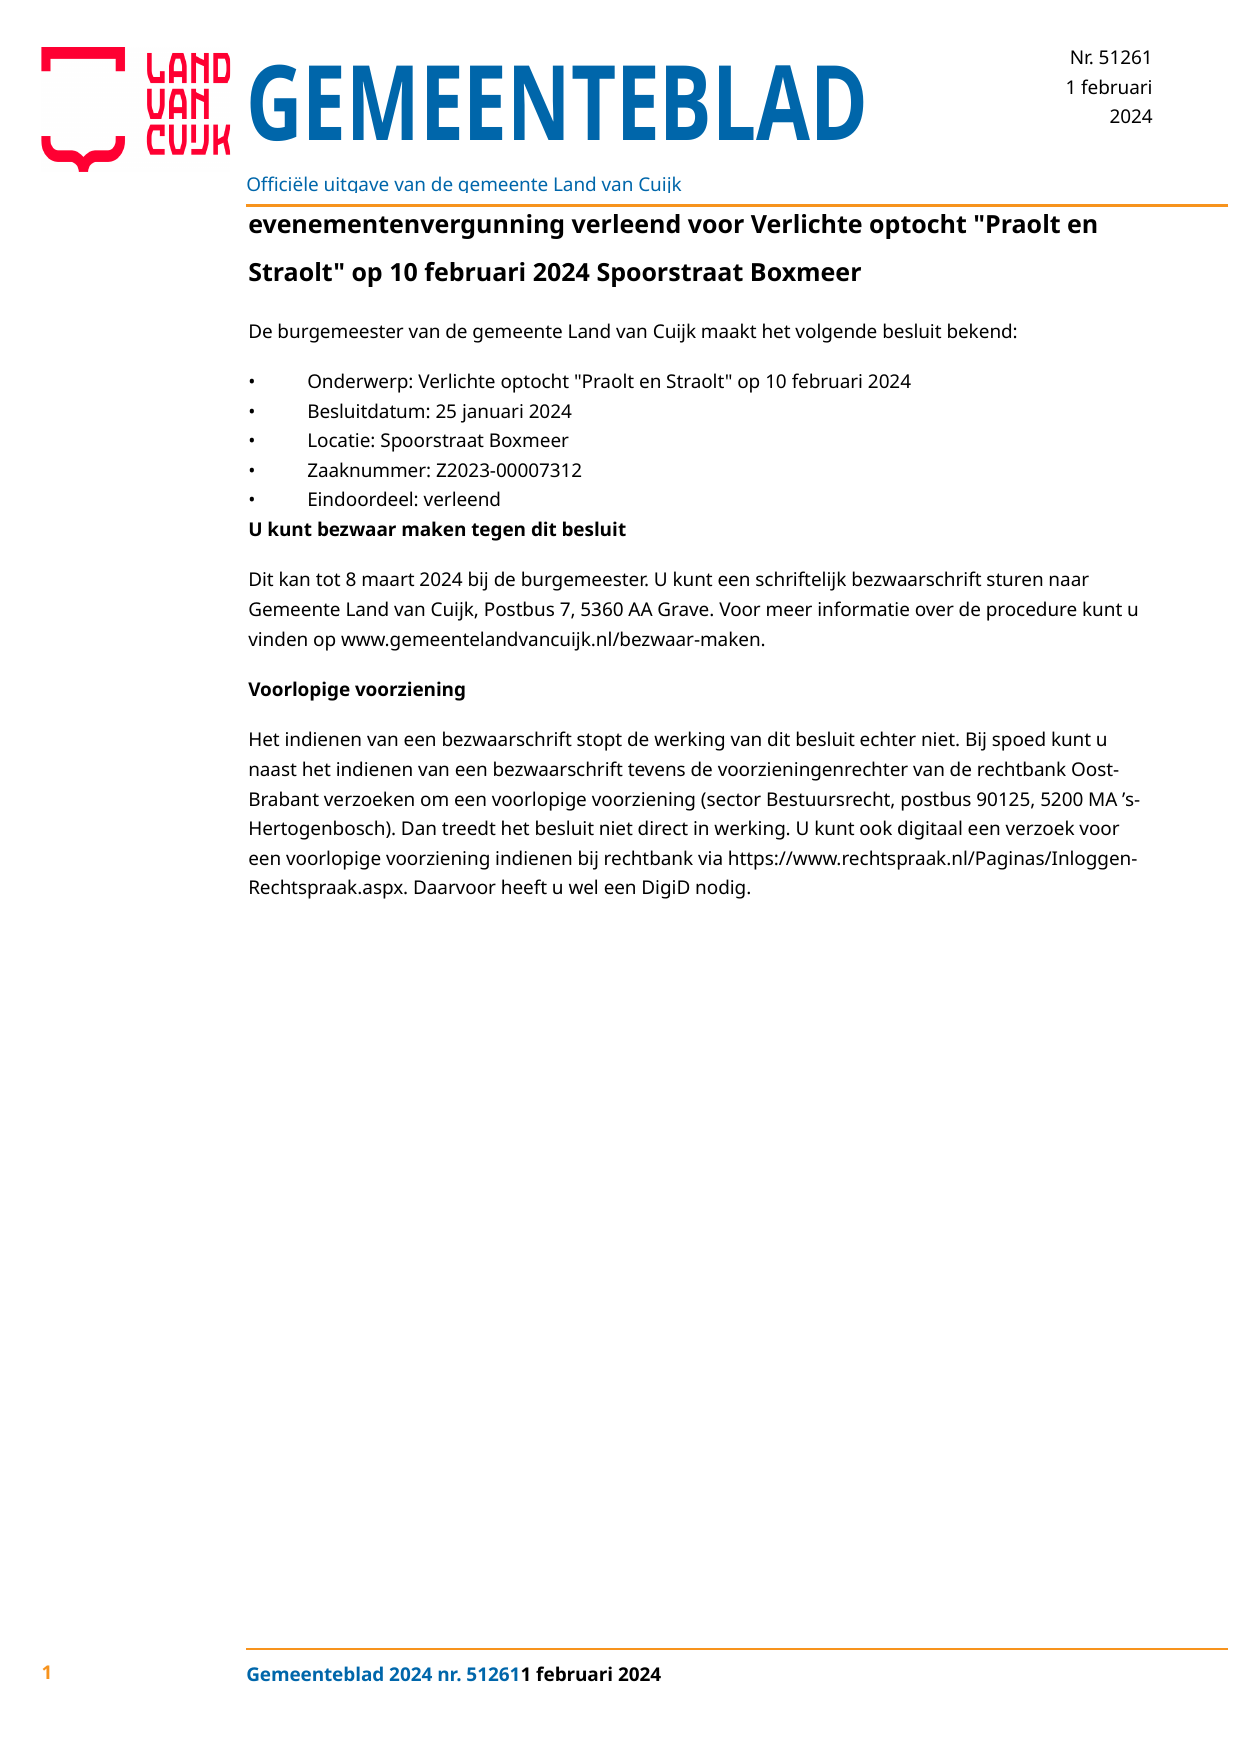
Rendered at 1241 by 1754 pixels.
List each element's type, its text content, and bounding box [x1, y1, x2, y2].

list Zaaknummer: Z2023-00007312 [248, 457, 1152, 483]
list Onderwerp: Verlichte optocht "Praolt en Straolt" op 10 februari 2024 [248, 368, 1152, 394]
text Dit kan tot 8 maart 2024 bij de burgemeester. U kunt een schriftelijk bezwaarschrift sturen naar Gemeente Land van Cuijk, Postbus 7, 5360 AA Grave. Voor meer informatie over de procedure kunt u vinden op www.gemeentelandvancuijk.nl/bezwaar-maken. [248, 567, 1152, 652]
text Voorlopige voorziening [248, 676, 1152, 702]
picture [41, 47, 231, 172]
text De burgemeester van de gemeente Land van Cuijk maakt het volgende besluit bekend: [248, 318, 1152, 344]
text U kunt bezwaar maken tegen dit besluit [248, 516, 1152, 542]
list Besluitdatum: 25 januari 2024 [248, 398, 1152, 424]
list Eindoordeel: verleend [248, 487, 1152, 512]
list Locatie: Spoorstraat Boxmeer [248, 427, 1152, 453]
text evenementenvergunning verleend voor Verlichte optocht "Praolt en Straolt" op 10 februari 2024 Spoorstraat Boxmeer [248, 207, 1152, 288]
text Het indienen van een bezwaarschrift stopt de werking van dit besluit echter niet. Bij spoed kunt u naast het indienen van een bezwaarschrift tevens de voorzieningenrechter van de rechtbank Oost-Brabant verzoeken om een voorlopige voorziening (sector Bestuursrecht, postbus 90125, 5200 MA ’s-Hertogenbosch). Dan treedt het besluit niet direct in werking. U kunt ook digitaal een verzoek voor een voorlopige voorziening indienen bij rechtbank via https://www.rechtspraak.nl/Paginas/Inloggen-Rechtspraak.aspx. Daarvoor heeft u wel een DigiD nodig. [248, 727, 1152, 900]
